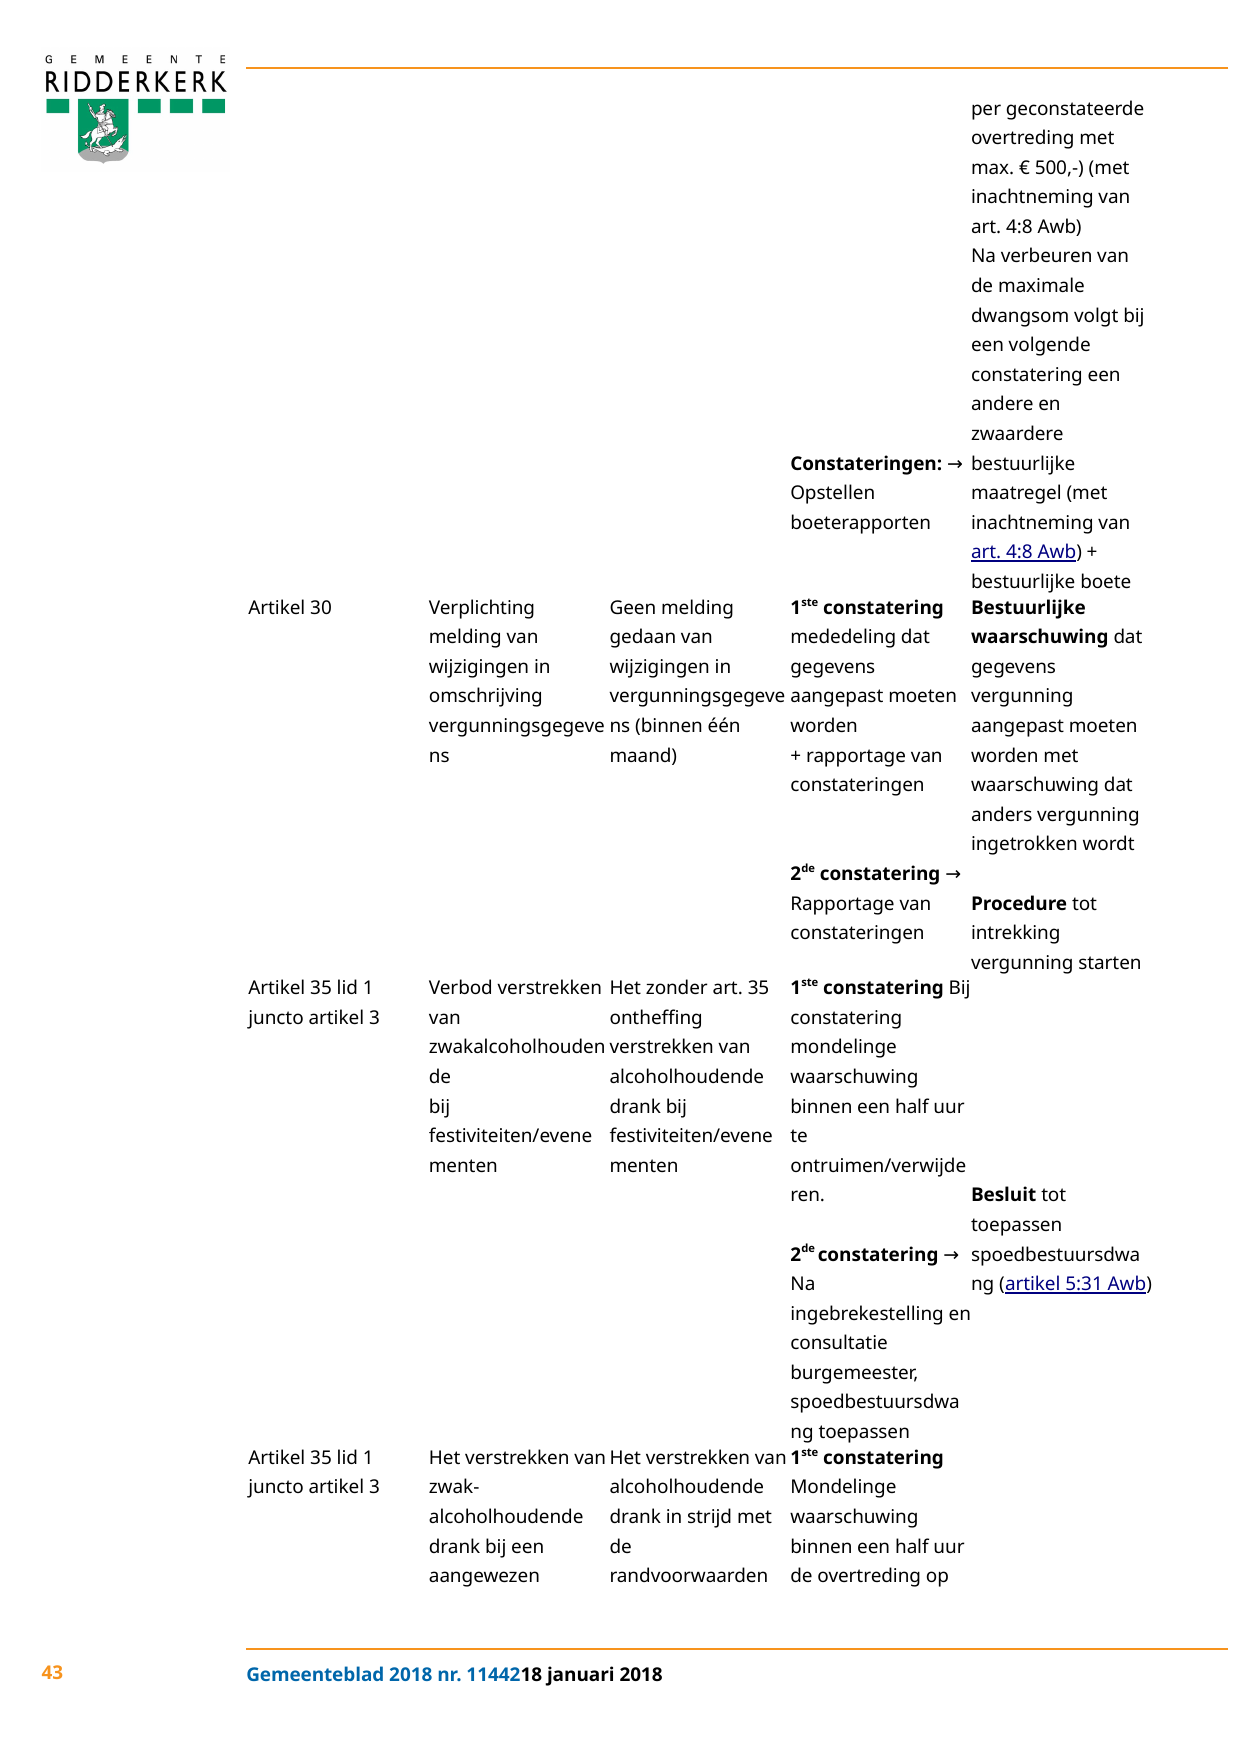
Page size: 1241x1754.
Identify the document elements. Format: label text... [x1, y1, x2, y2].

table_cell Het zonder art. 35 ontheffing verstrekken van alcoholhoudende drank bij festiviteiten/evenementen [609, 975, 790, 1444]
table_cell 1ste constatering Bij constatering mondelinge waarschuwing binnen een half uur te ontruimen/verwijderen. 2de constatering → Na ingebrekestelling en consultatie burgemeester, spoedbestuursdwang toepassen [790, 975, 971, 1444]
table_cell Verplichting melding van wijzigingen in omschrijving vergunningsgegevens [429, 594, 609, 974]
table_cell Artikel 35 lid 1 juncto artikel 3 [248, 975, 429, 1444]
table_cell 1ste constatering mededeling dat gegevens aangepast moeten worden + rapportage van constateringen 2de constatering → Rapportage van constateringen [790, 594, 971, 974]
table_cell [248, 95, 429, 594]
table_cell per geconstateerde overtreding met max. € 500,-) (met inachtneming van art. 4:8 Awb) Na verbeuren van de maximale dwangsom volgt bij een volgende constatering een andere en zwaardere bestuurlijke maatregel (met inachtneming van art. 4:8 Awb) + bestuurlijke boete [971, 95, 1152, 594]
table_cell Constateringen: → Opstellen boeterapporten [790, 95, 971, 594]
table_cell [971, 1444, 1152, 1588]
table_cell Verbod verstrekken van zwakalcoholhoudende bij festiviteiten/evenementen [429, 975, 609, 1444]
table_cell Het verstrekken van alcoholhoudende drank in strijd met de randvoorwaarden [609, 1444, 790, 1588]
table_cell Artikel 35 lid 1 juncto artikel 3 [248, 1444, 429, 1588]
table_cell 1ste constatering Mondelinge waarschuwing binnen een half uur de overtreding op [790, 1444, 971, 1588]
table_cell [609, 95, 790, 594]
table_cell Artikel 30 [248, 594, 429, 974]
table_cell Geen melding gedaan van wijzigingen in vergunningsgegevens (binnen één maand) [609, 594, 790, 974]
table_cell Het verstrekken van zwak-alcoholhoudende drank bij een aangewezen [429, 1444, 609, 1588]
table_cell Bestuurlijke waarschuwing dat gegevens vergunning aangepast moeten worden met waarschuwing dat anders vergunning ingetrokken wordt Procedure tot intrekking vergunning starten [971, 594, 1152, 974]
picture [41, 47, 231, 172]
table_cell Besluit tot toepassen spoedbestuursdwang (artikel 5:31 Awb) [971, 975, 1152, 1444]
table_cell [429, 95, 609, 594]
